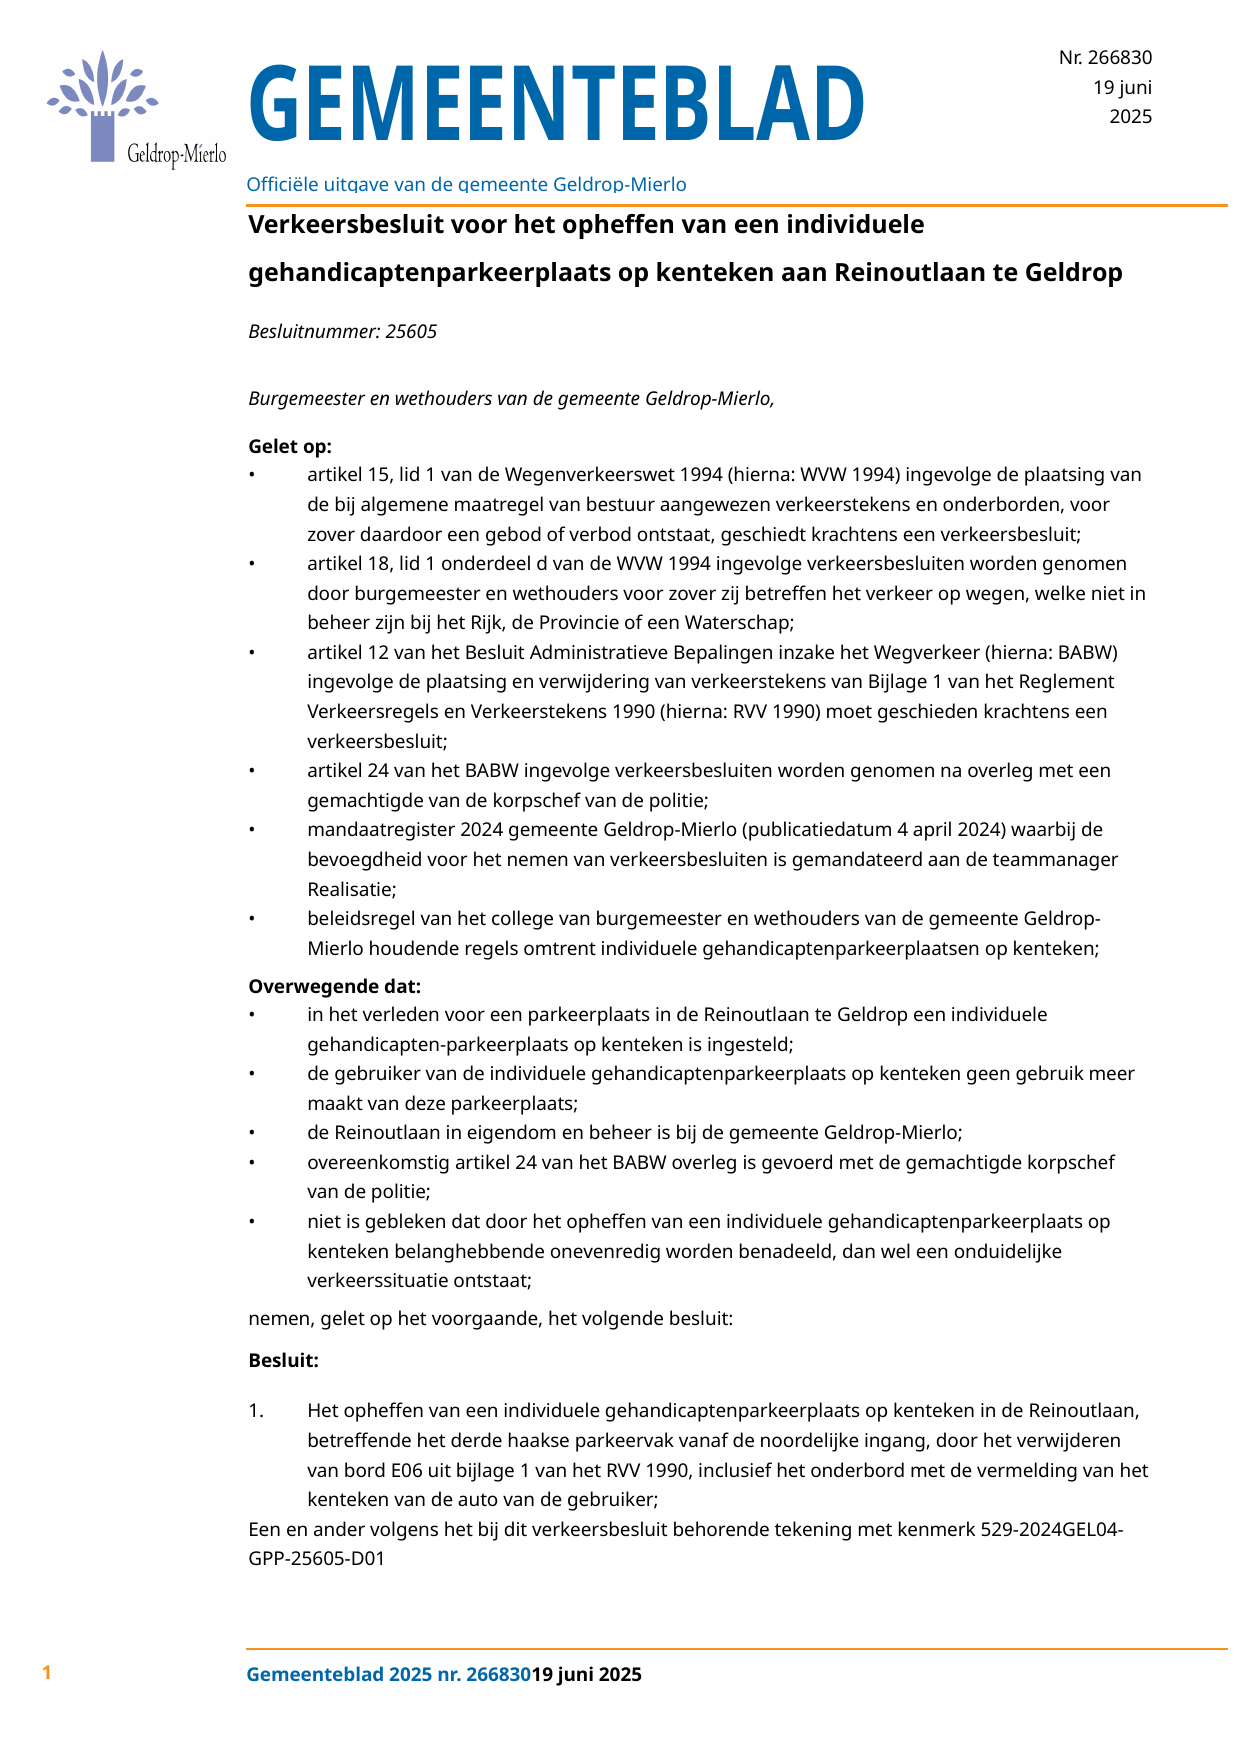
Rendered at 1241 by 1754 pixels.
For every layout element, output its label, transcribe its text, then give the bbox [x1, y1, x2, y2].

text Verkeersbesluit voor het opheffen van een individuele gehandicaptenparkeerplaats op kenteken aan Reinoutlaan te Geldrop [248, 207, 1152, 288]
text Besluit: [248, 1347, 1152, 1373]
list in het verleden voor een parkeerplaats in de Reinoutlaan te Geldrop een individuele gehandicapten-parkeerplaats op kenteken is ingesteld; [248, 1001, 1152, 1056]
list artikel 15, lid 1 van de Wegenverkeerswet 1994 (hierna: WVW 1994) ingevolge de plaatsing van de bij algemene maatregel van bestuur aangewezen verkeerstekens en onderborden, voor zover daardoor een gebod of verbod ontstaat, geschiedt krachtens een verkeersbesluit; [248, 462, 1152, 546]
list overeenkomstig artikel 24 van het BABW overleg is gevoerd met de gemachtigde korpschef van de politie; [248, 1149, 1152, 1204]
list artikel 12 van het Besluit Administratieve Bepalingen inzake het Wegverkeer (hierna: BABW) ingevolge de plaatsing en verwijdering van verkeerstekens van Bijlage 1 van het Reglement Verkeersregels en Verkeerstekens 1990 (hierna: RVV 1990) moet geschieden krachtens een verkeersbesluit; [248, 639, 1152, 753]
list beleidsregel van het college van burgemeester en wethouders van de gemeente Geldrop-Mierlo houdende regels omtrent individuele gehandicaptenparkeerplaatsen op kenteken; [248, 905, 1152, 961]
list de Reinoutlaan in eigendom en beheer is bij de gemeente Geldrop-Mierlo; [248, 1119, 1152, 1145]
text Een en ander volgens het bij dit verkeersbesluit behorende tekening met kenmerk 529-2024GEL04-GPP-25605-D01 [248, 1516, 1152, 1571]
picture [41, 47, 231, 172]
list Het opheffen van een individuele gehandicaptenparkeerplaats op kenteken in de Reinoutlaan, betreffende het derde haakse parkeervak vanaf de noordelijke ingang, door het verwijderen van bord E06 uit bijlage 1 van het RVV 1990, inclusief het onderbord met de vermelding van het kenteken van de auto van de gebruiker; [248, 1398, 1152, 1512]
text Besluitnummer: 25605 [248, 318, 1152, 344]
text Gelet op: [248, 433, 1152, 459]
list artikel 24 van het BABW ingevolge verkeersbesluiten worden genomen na overleg met een gemachtigde van de korpschef van de politie; [248, 757, 1152, 813]
list mandaatregister 2024 gemeente Geldrop-Mierlo (publicatiedatum 4 april 2024) waarbij de bevoegdheid voor het nemen van verkeersbesluiten is gemandateerd aan de teammanager Realisatie; [248, 817, 1152, 901]
list de gebruiker van de individuele gehandicaptenparkeerplaats op kenteken geen gebruik meer maakt van deze parkeerplaats; [248, 1060, 1152, 1116]
list artikel 18, lid 1 onderdeel d van de WVW 1994 ingevolge verkeersbesluiten worden genomen door burgemeester en wethouders voor zover zij betreffen het verkeer op wegen, welke niet in beheer zijn bij het Rijk, de Provincie of een Waterschap; [248, 550, 1152, 635]
text Overwegende dat: [248, 973, 1152, 998]
list niet is gebleken dat door het opheffen van een individuele gehandicaptenparkeerplaats op kenteken belanghebbende onevenredig worden benadeeld, dan wel een onduidelijke verkeerssituatie ontstaat; [248, 1208, 1152, 1293]
text nemen, gelet op het voorgaande, het volgende besluit: [248, 1305, 1152, 1331]
text Burgemeester en wethouders van de gemeente Geldrop-Mierlo, [248, 386, 1152, 411]
